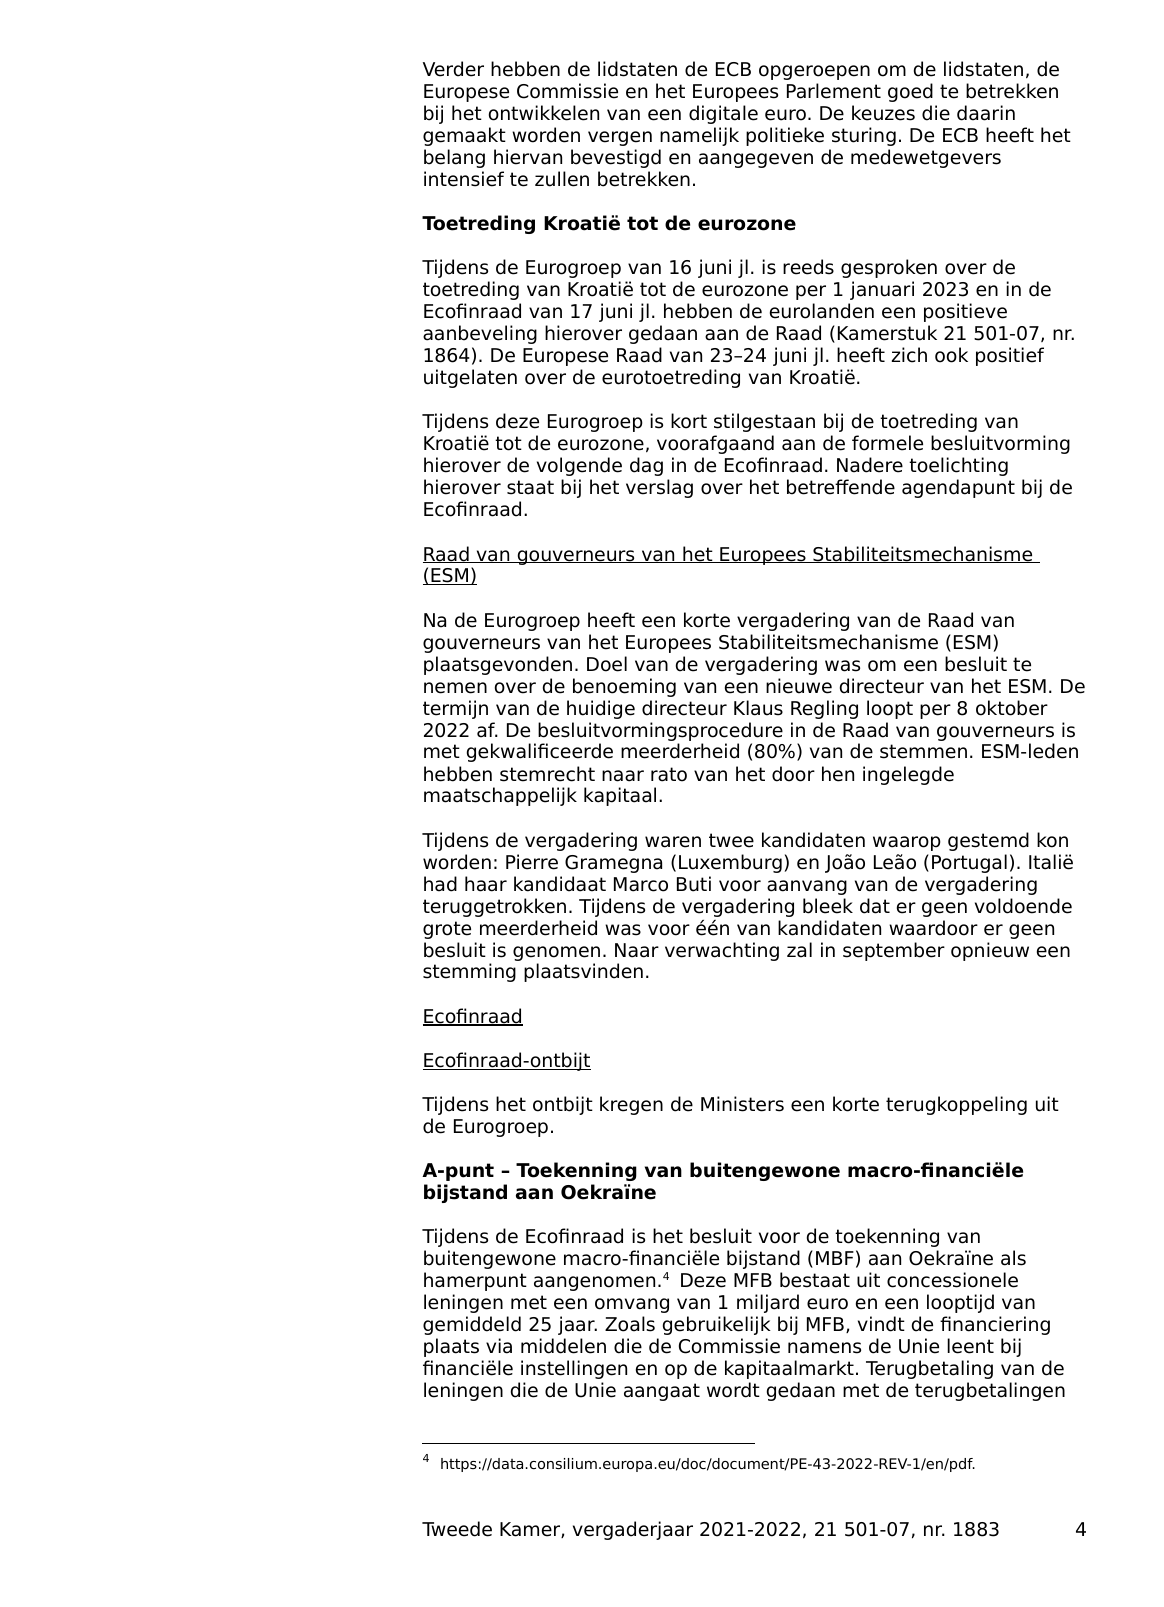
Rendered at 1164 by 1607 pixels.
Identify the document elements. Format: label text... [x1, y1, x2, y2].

text https://data.consilium.europa.eu/doc/document/PE-43-2022-REV-1/en/pdf. [422, 1452, 1087, 1474]
text Tijdens de vergadering waren twee kandidaten waarop gestemd kon worden: Pierre Gramegna (Luxemburg) en João Leão (Portugal). Italië had haar kandidaat Marco Buti voor aanvang van de vergadering teruggetrokken. Tijdens de vergadering bleek dat er geen voldoende grote meerderheid was voor één van kandidaten waardoor er geen besluit is genomen. Naar verwachting zal in september opnieuw een stemming plaatsvinden. [422, 829, 1087, 983]
subtitle A-punt – Toekenning van buitengewone macro-financiële bijstand aan Oekraïne [422, 1160, 1087, 1204]
subtitle Toetreding Kroatië tot de eurozone [422, 213, 1087, 235]
subtitle Ecofinraad [422, 1006, 1087, 1028]
subtitle Ecofinraad-ontbijt [422, 1050, 1087, 1072]
subtitle Raad van gouverneurs van het Europees Stabiliteitsmechanisme (ESM) [422, 543, 1087, 587]
text Tijdens de Ecofinraad is het besluit voor de toekenning van buitengewone macro-financiële bijstand (MBF) aan Oekraïne als hamerpunt aangenomen. Deze MFB bestaat uit concessionele leningen met een omvang van 1 miljard euro en een looptijd van gemiddeld 25 jaar. Zoals gebruikelijk bij MFB, vindt de financiering plaats via middelen die de Commissie namens de Unie leent bij financiële instellingen en op de kapitaalmarkt. Terugbetaling van de leningen die de Unie aangaat wordt gedaan met de terugbetalingen [422, 1226, 1087, 1402]
text Na de Eurogroep heeft een korte vergadering van de Raad van gouverneurs van het Europees Stabiliteitsmechanisme (ESM) plaatsgevonden. Doel van de vergadering was om een besluit te nemen over de benoeming van een nieuwe directeur van het ESM. De termijn van de huidige directeur Klaus Regling loopt per 8 oktober 2022 af. De besluitvormingsprocedure in de Raad van gouverneurs is met gekwalificeerde meerderheid (80%) van de stemmen. ESM-leden hebben stemrecht naar rato van het door hen ingelegde maatschappelijk kapitaal. [422, 609, 1087, 807]
text Tijdens de Eurogroep van 16 juni jl. is reeds gesproken over de toetreding van Kroatië tot de eurozone per 1 januari 2023 en in de Ecofinraad van 17 juni jl. hebben de eurolanden een positieve aanbeveling hierover gedaan aan de Raad (Kamerstuk 21 501-07, nr. 1864). De Europese Raad van 23–24 juni jl. heeft zich ook positief uitgelaten over de eurotoetreding van Kroatië. [422, 257, 1087, 389]
text Tijdens deze Eurogroep is kort stilgestaan bij de toetreding van Kroatië tot de eurozone, voorafgaand aan de formele besluitvorming hierover de volgende dag in de Ecofinraad. Nadere toelichting hierover staat bij het verslag over het betreffende agendapunt bij de Ecofinraad. [422, 411, 1087, 521]
text Verder hebben de lidstaten de ECB opgeroepen om de lidstaten, de Europese Commissie en het Europees Parlement goed te betrekken bij het ontwikkelen van een digitale euro. De keuzes die daarin gemaakt worden vergen namelijk politieke sturing. De ECB heeft het belang hiervan bevestigd en aangegeven de medewetgevers intensief te zullen betrekken. [422, 59, 1087, 191]
text Tijdens het ontbijt kregen de Ministers een korte terugkoppeling uit de Eurogroep. [422, 1094, 1087, 1138]
